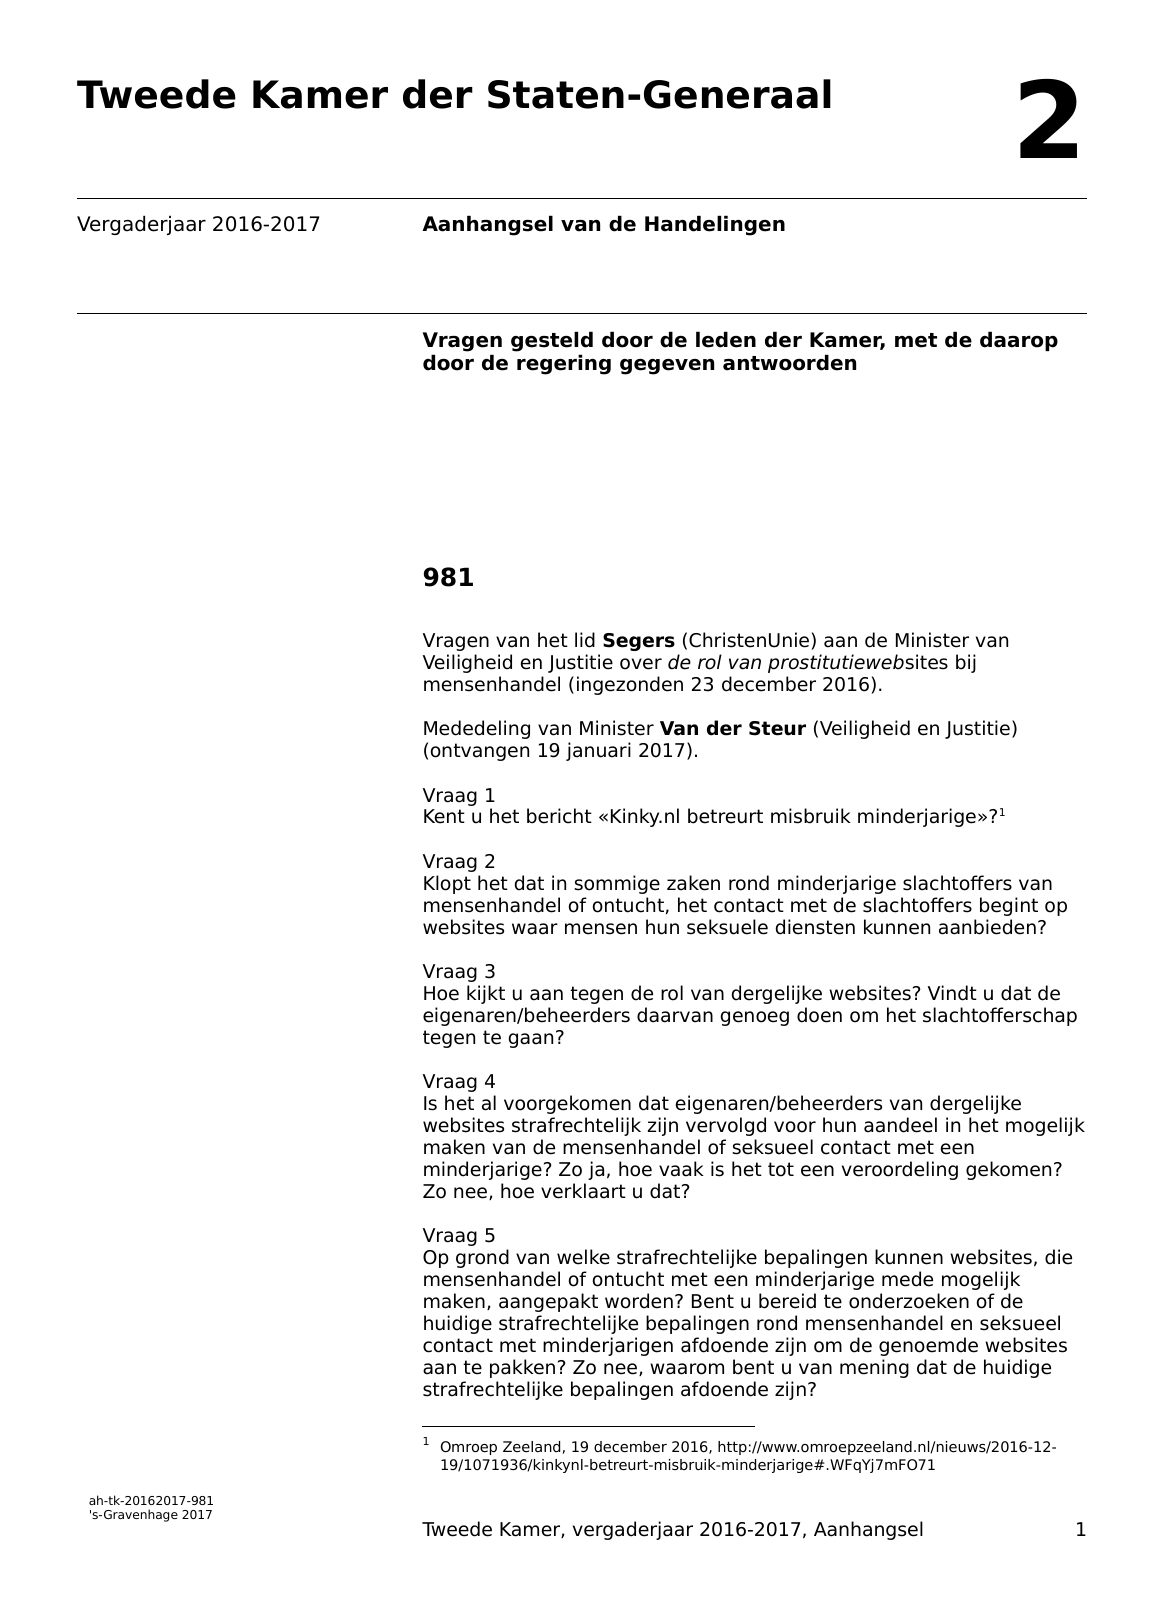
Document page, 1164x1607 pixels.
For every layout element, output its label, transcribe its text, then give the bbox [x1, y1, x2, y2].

text Omroep Zeeland, 19 december 2016, http://www.omroepzeeland.nl/nieuws/2016-12-19/1071936/kinkynl-betreurt-misbruik-minderjarige#.WFqYj7mFO71 [422, 1435, 1087, 1474]
text Klopt het dat in sommige zaken rond minderjarige slachtoffers van mensenhandel of ontucht, het contact met de slachtoffers begint op websites waar mensen hun seksuele diensten kunnen aanbieden? [422, 873, 1087, 938]
text Vraag 1 [422, 784, 1087, 806]
table_cell [77, 314, 422, 375]
table_cell Vergaderjaar 2016-2017 [77, 199, 422, 313]
text Kent u het bericht «Kinky.nl betreurt misbruik minderjarige»? [422, 806, 1087, 828]
text Vraag 5 [422, 1225, 1087, 1247]
table_header Tweede Kamer der Staten-Generaal [77, 59, 886, 198]
text Vragen van het lid Segers (ChristenUnie) aan de Minister van Veiligheid en Justitie over de rol van prostitutiewebsites bij mensenhandel (ingezonden 23 december 2016). [422, 630, 1087, 696]
text Vraag 2 [422, 851, 1087, 873]
table_header 2 [886, 59, 1087, 198]
table_cell Aanhangsel van de Handelingen [422, 199, 1087, 313]
text Vraag 4 [422, 1071, 1087, 1093]
text 's-Gravenhage 2017 [88, 1508, 323, 1522]
text Is het al voorgekomen dat eigenaren/beheerders van dergelijke websites strafrechtelijk zijn vervolgd voor hun aandeel in het mogelijk maken van de mensenhandel of seksueel contact met een minderjarige? Zo ja, hoe vaak is het tot een veroordeling gekomen? Zo nee, hoe verklaart u dat? [422, 1093, 1087, 1203]
table_cell Vragen gesteld door de leden der Kamer, met de daarop door de regering gegeven antwoorden [422, 314, 1087, 375]
text Vraag 3 [422, 961, 1087, 983]
text Op grond van welke strafrechtelijke bepalingen kunnen websites, die mensenhandel of ontucht met een minderjarige mede mogelijk maken, aangepakt worden? Bent u bereid te onderzoeken of de huidige strafrechtelijke bepalingen rond mensenhandel en seksueel contact met minderjarigen afdoende zijn om de genoemde websites aan te pakken? Zo nee, waarom bent u van mening dat de huidige strafrechtelijke bepalingen afdoende zijn? [422, 1247, 1087, 1401]
text ah-tk-20162017-981 [88, 1494, 323, 1508]
text Mededeling van Minister Van der Steur (Veiligheid en Justitie) (ontvangen 19 januari 2017). [422, 718, 1087, 762]
text 981 [422, 563, 1087, 592]
text Hoe kijkt u aan tegen de rol van dergelijke websites? Vindt u dat de eigenaren/beheerders daarvan genoeg doen om het slachtofferschap tegen te gaan? [422, 983, 1087, 1049]
